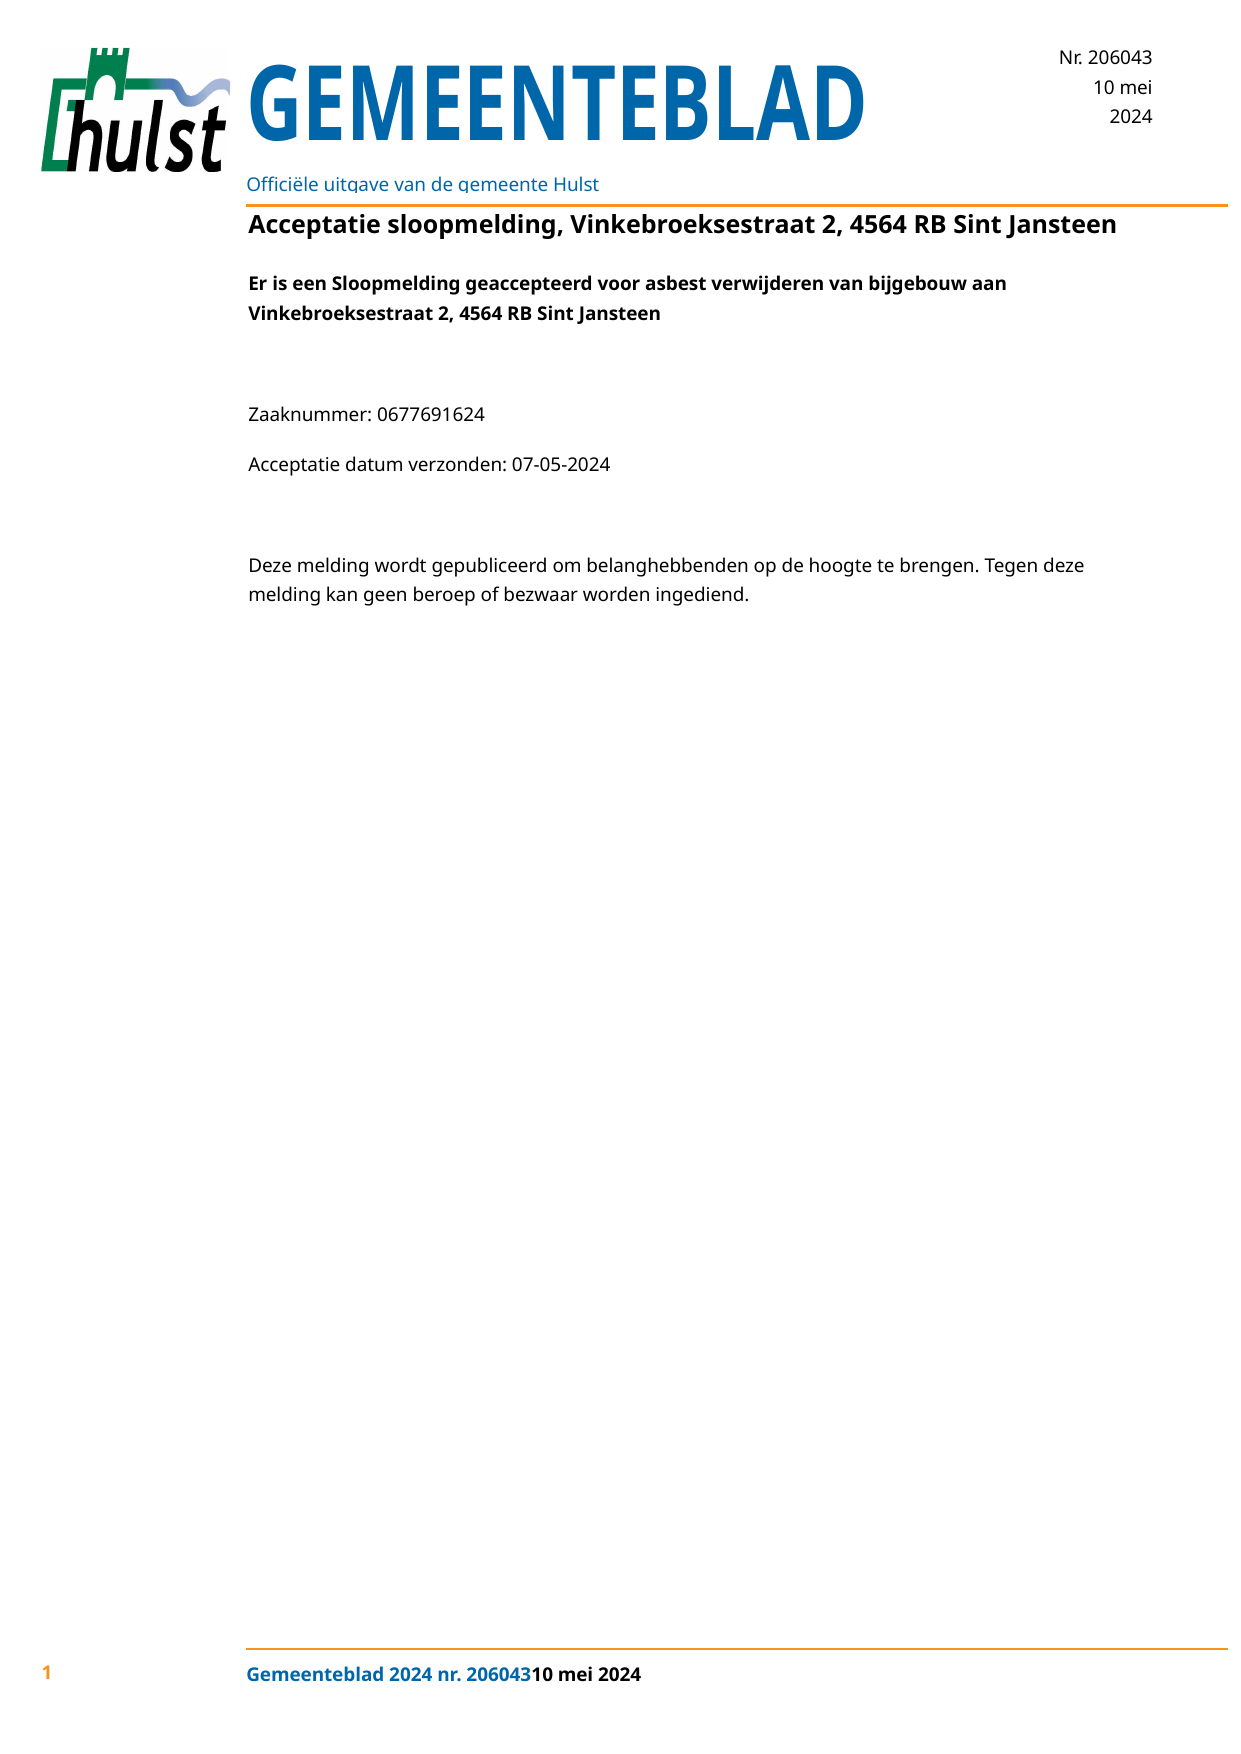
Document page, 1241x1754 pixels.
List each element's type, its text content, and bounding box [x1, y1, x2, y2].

text Zaaknummer: 0677691624 [248, 401, 1152, 426]
text Acceptatie sloopmelding, Vinkebroeksestraat 2, 4564 RB Sint Jansteen [248, 207, 1152, 241]
text Deze melding wordt gepubliceerd om belanghebbenden op de hoogte te brengen. Tegen deze melding kan geen beroep of bezwaar worden ingediend. [248, 552, 1152, 607]
text Acceptatie datum verzonden: 07-05-2024 [248, 451, 1152, 477]
picture [41, 47, 231, 172]
text Er is een Sloopmelding geaccepteerd voor asbest verwijderen van bijgebouw aan Vinkebroeksestraat 2, 4564 RB Sint Jansteen [248, 270, 1152, 326]
